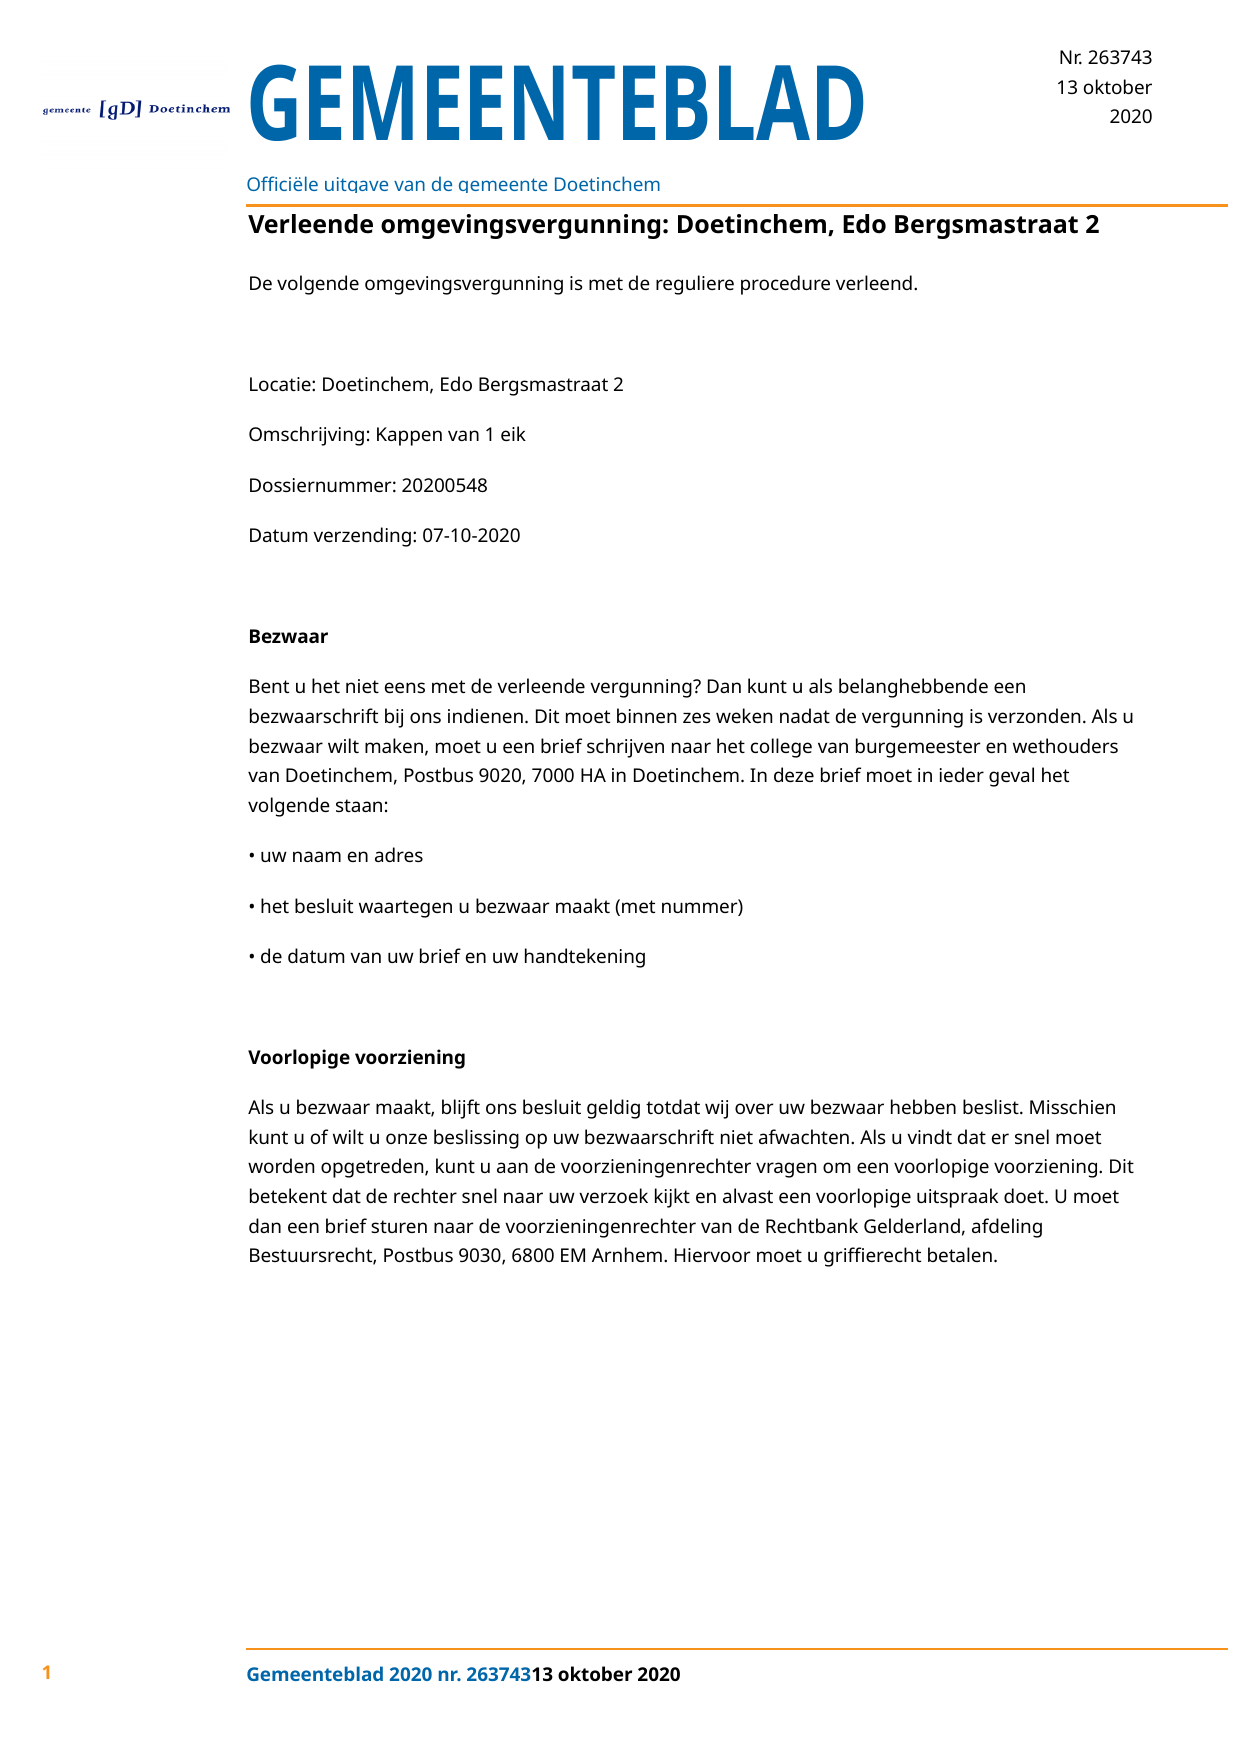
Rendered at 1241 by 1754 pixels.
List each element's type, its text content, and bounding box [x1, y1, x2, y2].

text Verleende omgevingsvergunning: Doetinchem, Edo Bergsmastraat 2 [248, 207, 1152, 241]
text • het besluit waartegen u bezwaar maakt (met nummer) [248, 893, 1152, 918]
text Voorlopige voorziening [248, 1044, 1152, 1070]
text Dossiernummer: 20200548 [248, 472, 1152, 498]
text De volgende omgevingsvergunning is met de reguliere procedure verleend. [248, 270, 1152, 296]
text Bent u het niet eens met de verleende vergunning? Dan kunt u als belanghebbende een bezwaarschrift bij ons indienen. Dit moet binnen zes weken nadat de vergunning is verzonden. Als u bezwaar wilt maken, moet u een brief schrijven naar het college van burgemeester en wethouders van Doetinchem, Postbus 9020, 7000 HA in Doetinchem. In deze brief moet in ieder geval het volgende staan: [248, 674, 1152, 818]
text Bezwaar [248, 623, 1152, 649]
text • de datum van uw brief en uw handtekening [248, 943, 1152, 969]
text Datum verzending: 07-10-2020 [248, 522, 1152, 548]
text Locatie: Doetinchem, Edo Bergsmastraat 2 [248, 371, 1152, 397]
text Als u bezwaar maakt, blijft ons besluit geldig totdat wij over uw bezwaar hebben beslist. Misschien kunt u of wilt u onze beslissing op uw bezwaarschrift niet afwachten. Als u vindt dat er snel moet worden opgetreden, kunt u aan de voorzieningenrechter vragen om een voorlopige voorziening. Dit betekent dat de rechter snel naar uw verzoek kijkt en alvast een voorlopige uitspraak doet. U moet dan een brief sturen naar de voorzieningenrechter van de Rechtbank Gelderland, afdeling Bestuursrecht, Postbus 9030, 6800 EM Arnhem. Hiervoor moet u griffierecht betalen. [248, 1094, 1152, 1268]
text • uw naam en adres [248, 842, 1152, 868]
picture [41, 47, 231, 172]
text Omschrijving: Kappen van 1 eik [248, 422, 1152, 447]
